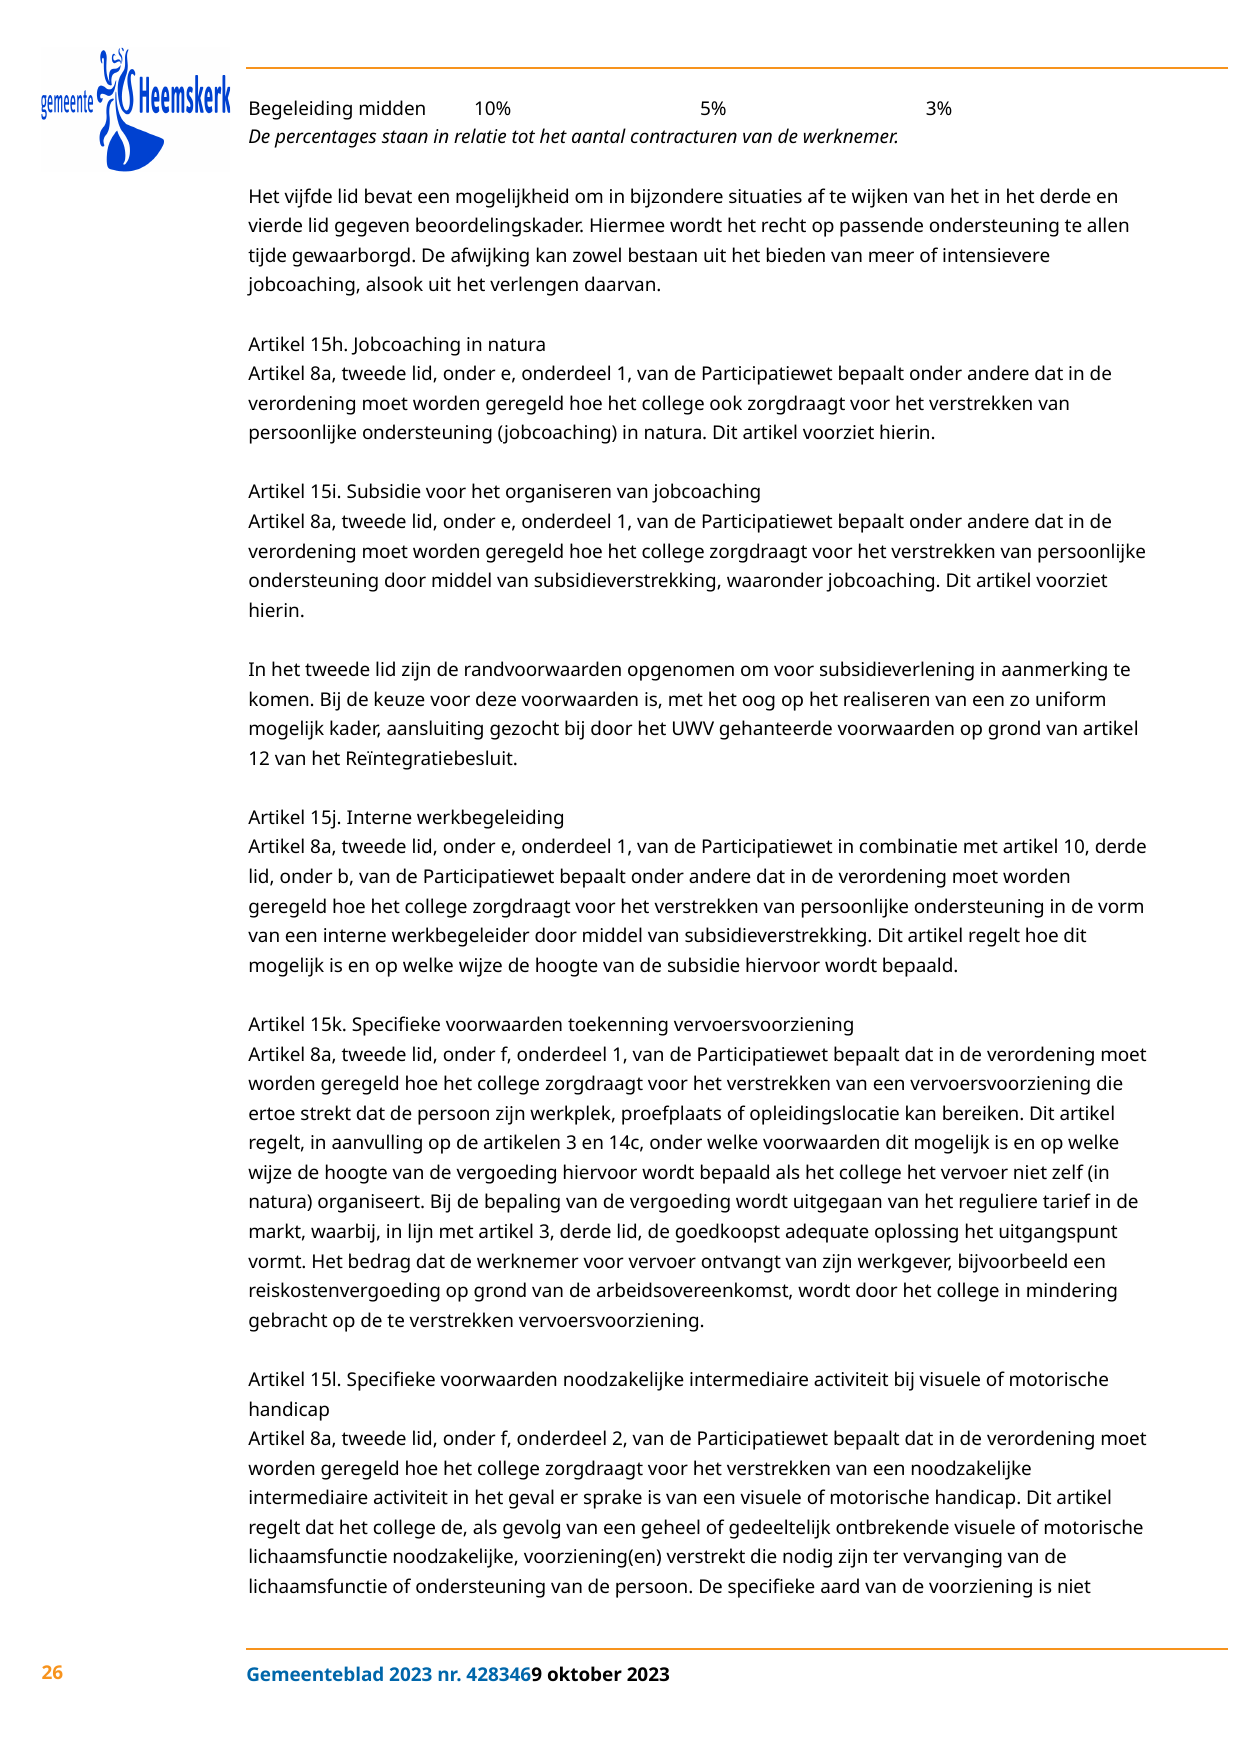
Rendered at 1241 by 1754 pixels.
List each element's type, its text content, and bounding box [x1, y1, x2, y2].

text Artikel 15k. Specifieke voorwaarden toekenning vervoersvoorziening [248, 1011, 1152, 1037]
text Artikel 8a, tweede lid, onder f, onderdeel 2, van de Participatiewet bepaalt dat in de verordening moet worden geregeld hoe het college zorgdraagt voor het verstrekken van een noodzakelijke intermediaire activiteit in het geval er sprake is van een visuele of motorische handicap. Dit artikel regelt dat het college de, als gevolg van een geheel of gedeeltelijk ontbrekende visuele of motorische lichaamsfunctie noodzakelijke, voorziening(en) verstrekt die nodig zijn ter vervanging van de lichaamsfunctie of ondersteuning van de persoon. De specifieke aard van de voorziening is niet [248, 1425, 1152, 1599]
text Artikel 15j. Interne werkbegeleiding [248, 804, 1152, 830]
text Het vijfde lid bevat een mogelijkheid om in bijzondere situaties af te wijken van het in het derde en vierde lid gegeven beoordelingskader. Hiermee wordt het recht op passende ondersteuning te allen tijde gewaarborgd. De afwijking kan zowel bestaan uit het bieden van meer of intensievere jobcoaching, alsook uit het verlengen daarvan. [248, 183, 1152, 297]
text Artikel 15i. Subsidie voor het organiseren van jobcoaching [248, 479, 1152, 504]
text Artikel 15l. Specifieke voorwaarden noodzakelijke intermediaire activiteit bij visuele of motorische handicap [248, 1366, 1152, 1422]
picture [41, 47, 231, 172]
table_cell 3% [926, 95, 1152, 121]
table_cell Begeleiding midden [248, 95, 474, 121]
table_cell 10% [474, 95, 700, 121]
text Artikel 8a, tweede lid, onder e, onderdeel 1, van de Participatiewet in combinatie met artikel 10, derde lid, onder b, van de Participatiewet bepaalt onder andere dat in de verordening moet worden geregeld hoe het college zorgdraagt voor het verstrekken van persoonlijke ondersteuning in de vorm van een interne werkbegeleider door middel van subsidieverstrekking. Dit artikel regelt hoe dit mogelijk is en op welke wijze de hoogte van de subsidie hiervoor wordt bepaald. [248, 834, 1152, 978]
text Artikel 8a, tweede lid, onder e, onderdeel 1, van de Participatiewet bepaalt onder andere dat in de verordening moet worden geregeld hoe het college zorgdraagt voor het verstrekken van persoonlijke ondersteuning door middel van subsidieverstrekking, waaronder jobcoaching. Dit artikel voorziet hierin. [248, 508, 1152, 623]
table_cell 5% [700, 95, 926, 121]
text Artikel 8a, tweede lid, onder f, onderdeel 1, van de Participatiewet bepaalt dat in de verordening moet worden geregeld hoe het college zorgdraagt voor het verstrekken van een vervoersvoorziening die ertoe strekt dat de persoon zijn werkplek, proefplaats of opleidingslocatie kan bereiken. Dit artikel regelt, in aanvulling op de artikelen 3 en 14c, onder welke voorwaarden dit mogelijk is en op welke wijze de hoogte van de vergoeding hiervoor wordt bepaald als het college het vervoer niet zelf (in natura) organiseert. Bij de bepaling van de vergoeding wordt uitgegaan van het reguliere tarief in de markt, waarbij, in lijn met artikel 3, derde lid, de goedkoopst adequate oplossing het uitgangspunt vormt. Het bedrag dat de werknemer voor vervoer ontvangt van zijn werkgever, bijvoorbeeld een reiskostenvergoeding op grond van de arbeidsovereenkomst, wordt door het college in mindering gebracht op de te verstrekken vervoersvoorziening. [248, 1041, 1152, 1333]
text De percentages staan in relatie tot het aantal contracturen van de werknemer. [248, 124, 1152, 149]
text In het tweede lid zijn de randvoorwaarden opgenomen om voor subsidieverlening in aanmerking te komen. Bij de keuze voor deze voorwaarden is, met het oog op het realiseren van een zo uniform mogelijk kader, aansluiting gezocht bij door het UWV gehanteerde voorwaarden op grond van artikel 12 van het Reïntegratiebesluit. [248, 656, 1152, 771]
text Artikel 15h. Jobcoaching in natura [248, 331, 1152, 357]
text Artikel 8a, tweede lid, onder e, onderdeel 1, van de Participatiewet bepaalt onder andere dat in de verordening moet worden geregeld hoe het college ook zorgdraagt voor het verstrekken van persoonlijke ondersteuning (jobcoaching) in natura. Dit artikel voorziet hierin. [248, 360, 1152, 445]
